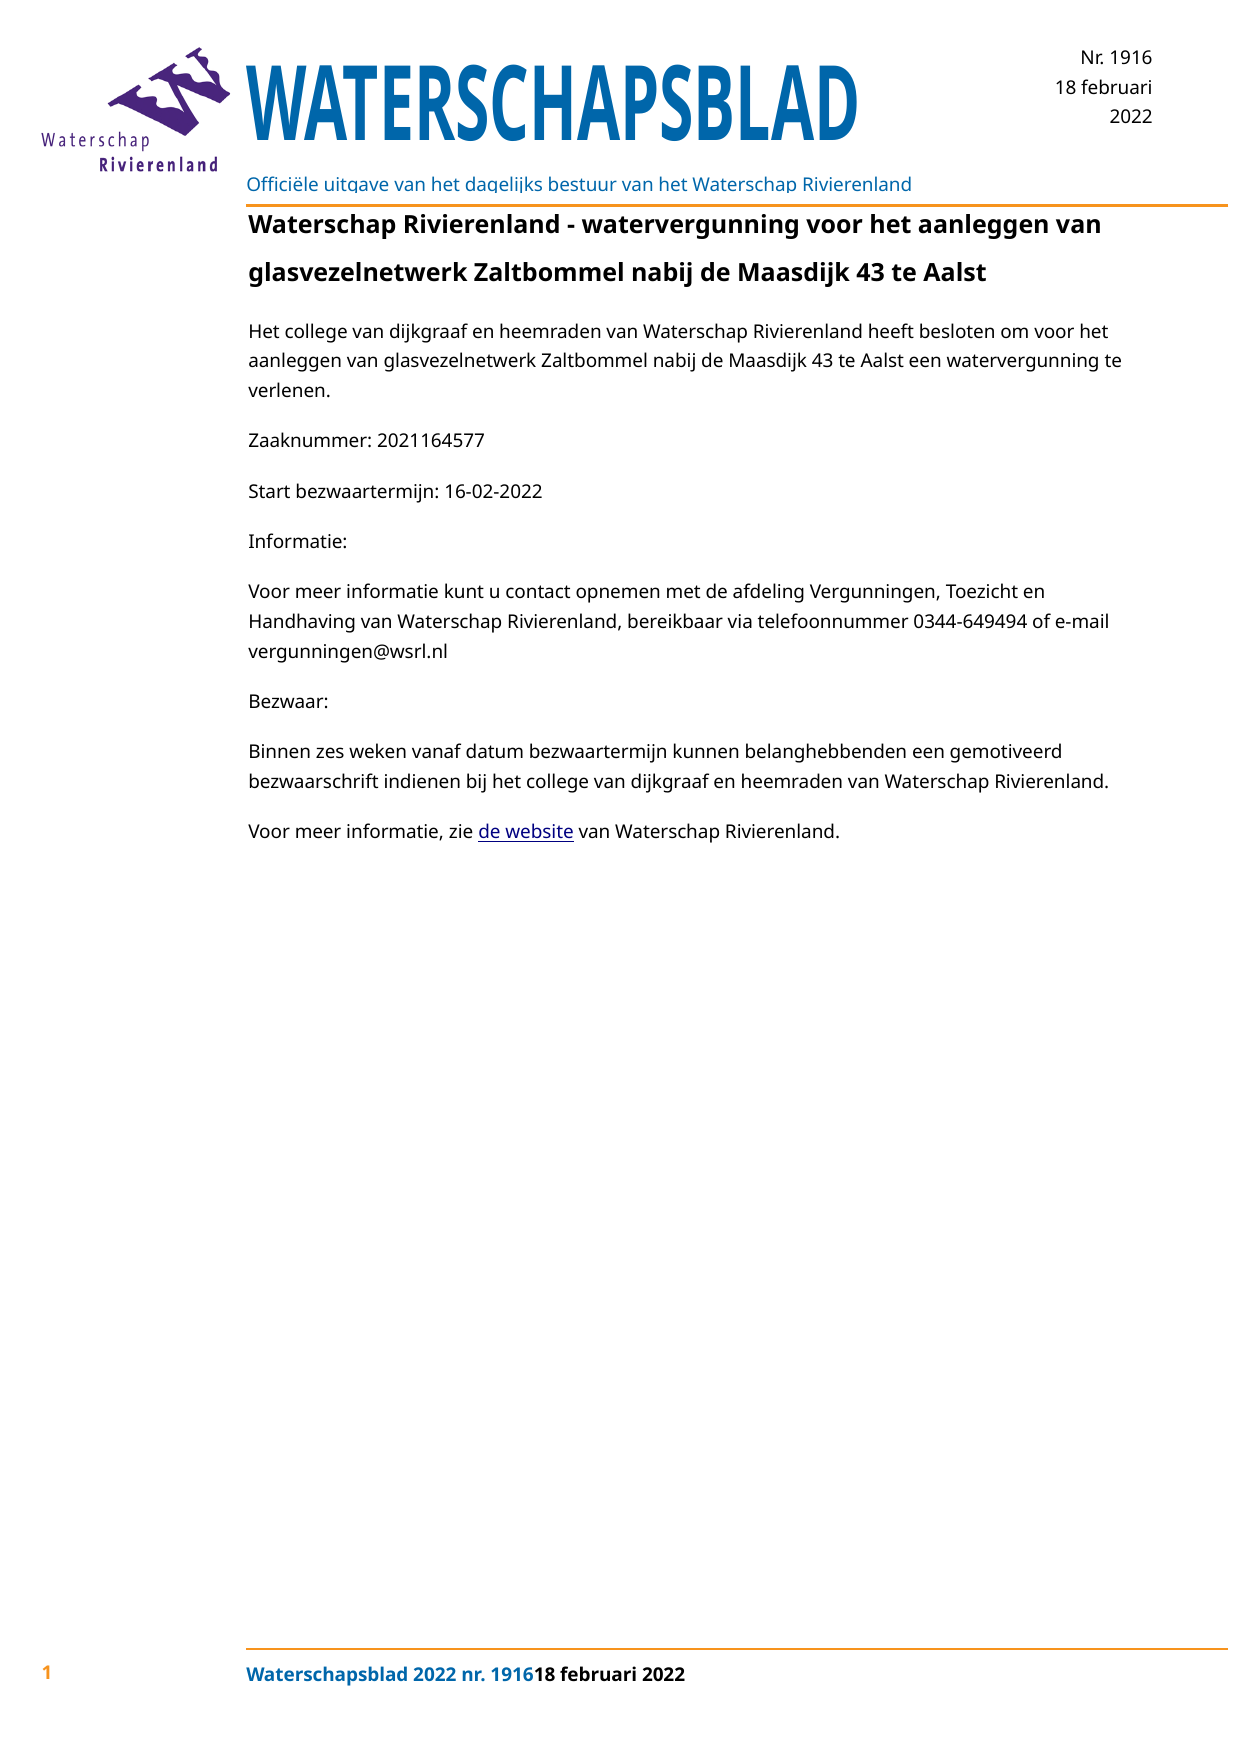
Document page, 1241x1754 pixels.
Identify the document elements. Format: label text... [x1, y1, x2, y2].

text Waterschap Rivierenland - watervergunning voor het aanleggen van glasvezelnetwerk Zaltbommel nabij de Maasdijk 43 te Aalst [248, 207, 1152, 288]
text Voor meer informatie kunt u contact opnemen met de afdeling Vergunningen, Toezicht en Handhaving van Waterschap Rivierenland, bereikbaar via telefoonnummer 0344-649494 of e-mail vergunningen@wsrl.nl [248, 579, 1152, 664]
text Het college van dijkgraaf en heemraden van Waterschap Rivierenland heeft besloten om voor het aanleggen van glasvezelnetwerk Zaltbommel nabij de Maasdijk 43 te Aalst een watervergunning te verlenen. [248, 318, 1152, 403]
text Voor meer informatie, zie de website van Waterschap Rivierenland. [248, 819, 1152, 844]
text Binnen zes weken vanaf datum bezwaartermijn kunnen belanghebbenden een gemotiveerd bezwaarschrift indienen bij het college van dijkgraaf en heemraden van Waterschap Rivierenland. [248, 739, 1152, 794]
text Bezwaar: [248, 688, 1152, 714]
picture [41, 47, 231, 172]
text Start bezwaartermijn: 16-02-2022 [248, 478, 1152, 504]
text Zaaknummer: 2021164577 [248, 427, 1152, 453]
text Informatie: [248, 528, 1152, 554]
